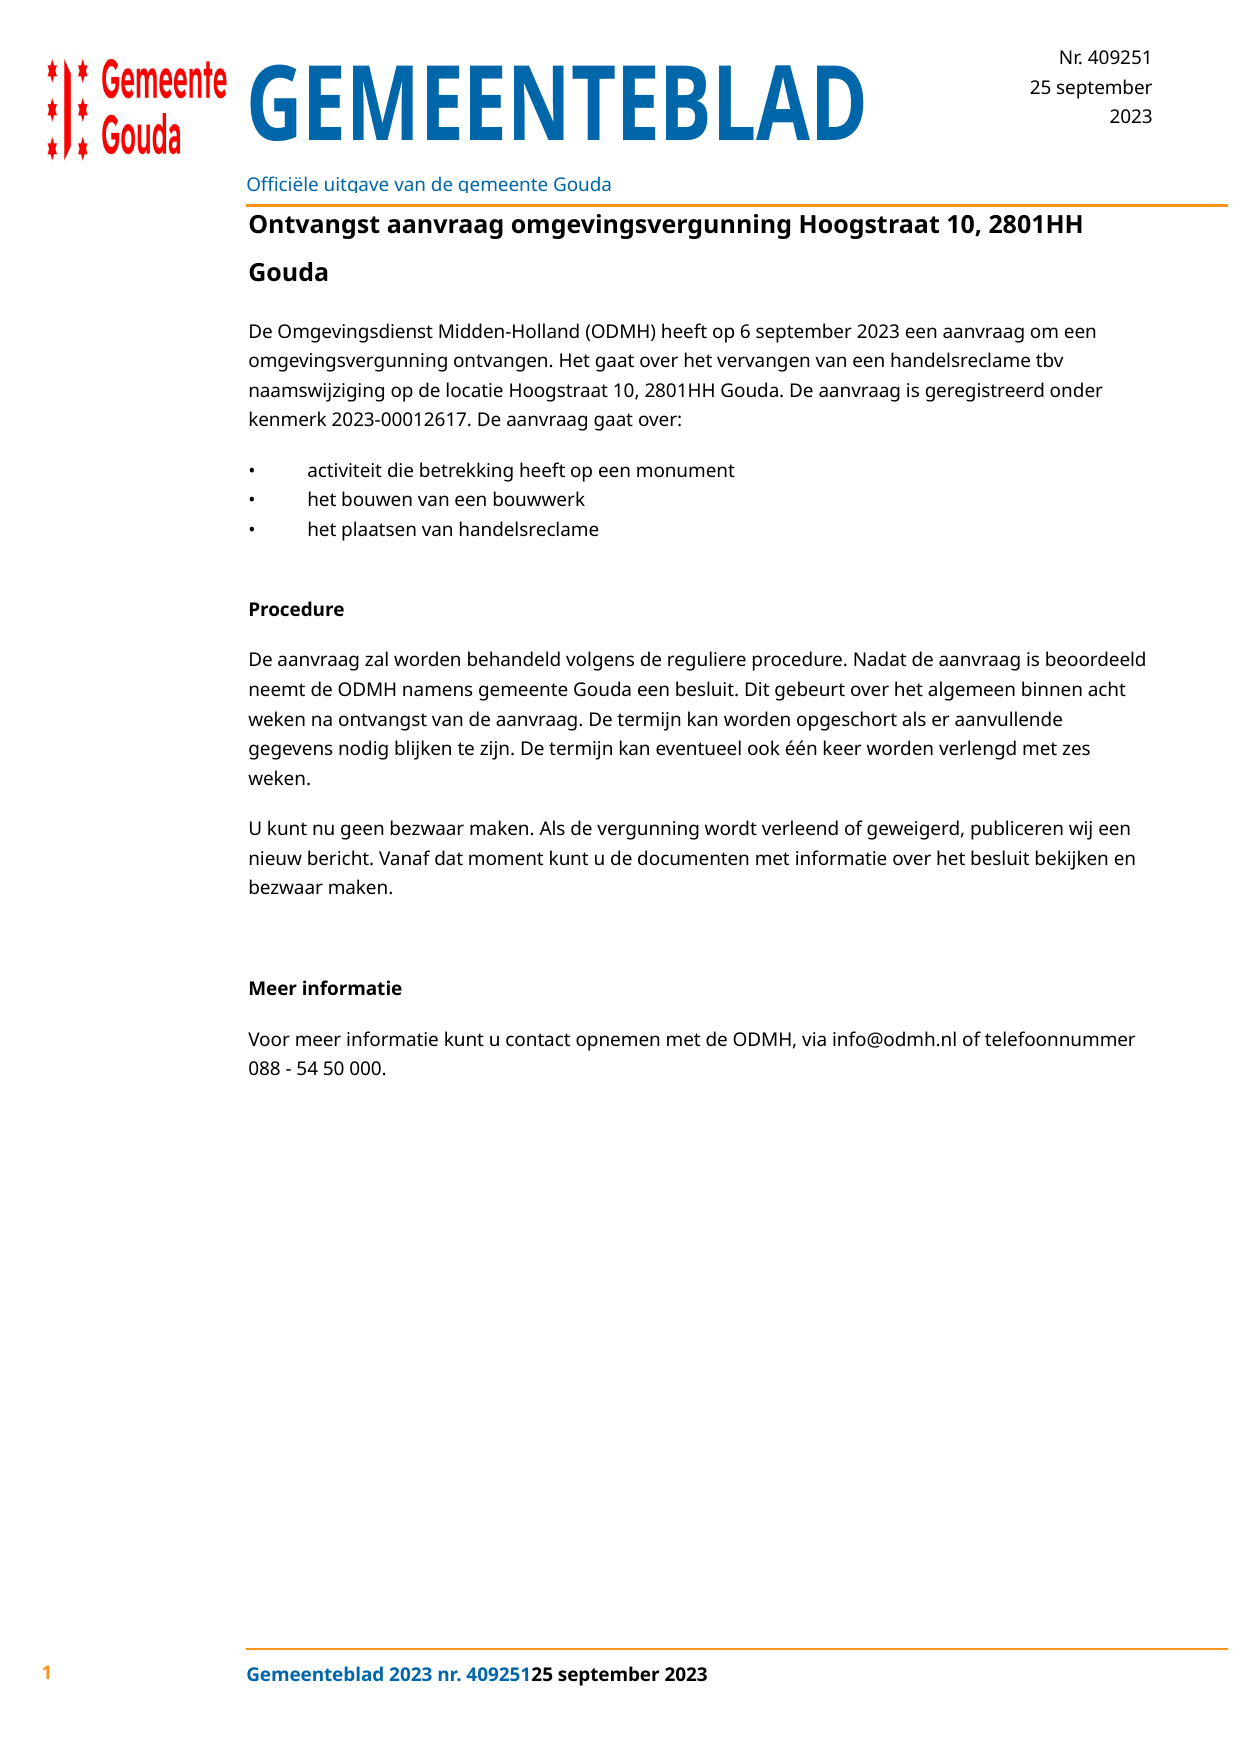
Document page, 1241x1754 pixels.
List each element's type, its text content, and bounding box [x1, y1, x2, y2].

list het plaatsen van handelsreclame [248, 516, 1152, 542]
list het bouwen van een bouwwerk [248, 487, 1152, 512]
text Procedure [248, 596, 1152, 622]
text De Omgevingsdienst Midden-Holland (ODMH) heeft op 6 september 2023 een aanvraag om een omgevingsvergunning ontvangen. Het gaat over het vervangen van een handelsreclame tbv naamswijziging op de locatie Hoogstraat 10, 2801HH Gouda. De aanvraag is geregistreerd onder kenmerk 2023-00012617. De aanvraag gaat over: [248, 318, 1152, 432]
text Meer informatie [248, 975, 1152, 1001]
text Voor meer informatie kunt u contact opnemen met de ODMH, via info@odmh.nl of telefoonnummer 088 - 54 50 000. [248, 1026, 1152, 1081]
text U kunt nu geen bezwaar maken. Als de vergunning wordt verleend of geweigerd, publiceren wij een nieuw bericht. Vanaf dat moment kunt u de documenten met informatie over het besluit bekijken en bezwaar maken. [248, 815, 1152, 900]
text De aanvraag zal worden behandeld volgens de reguliere procedure. Nadat de aanvraag is beoordeeld neemt de ODMH namens gemeente Gouda een besluit. Dit gebeurt over het algemeen binnen acht weken na ontvangst van de aanvraag. De termijn kan worden opgeschort als er aanvullende gegevens nodig blijken te zijn. De termijn kan eventueel ook één keer worden verlengd met zes weken. [248, 647, 1152, 791]
text Ontvangst aanvraag omgevingsvergunning Hoogstraat 10, 2801HH Gouda [248, 207, 1152, 288]
list activiteit die betrekking heeft op een monument [248, 457, 1152, 483]
picture [41, 47, 231, 172]
